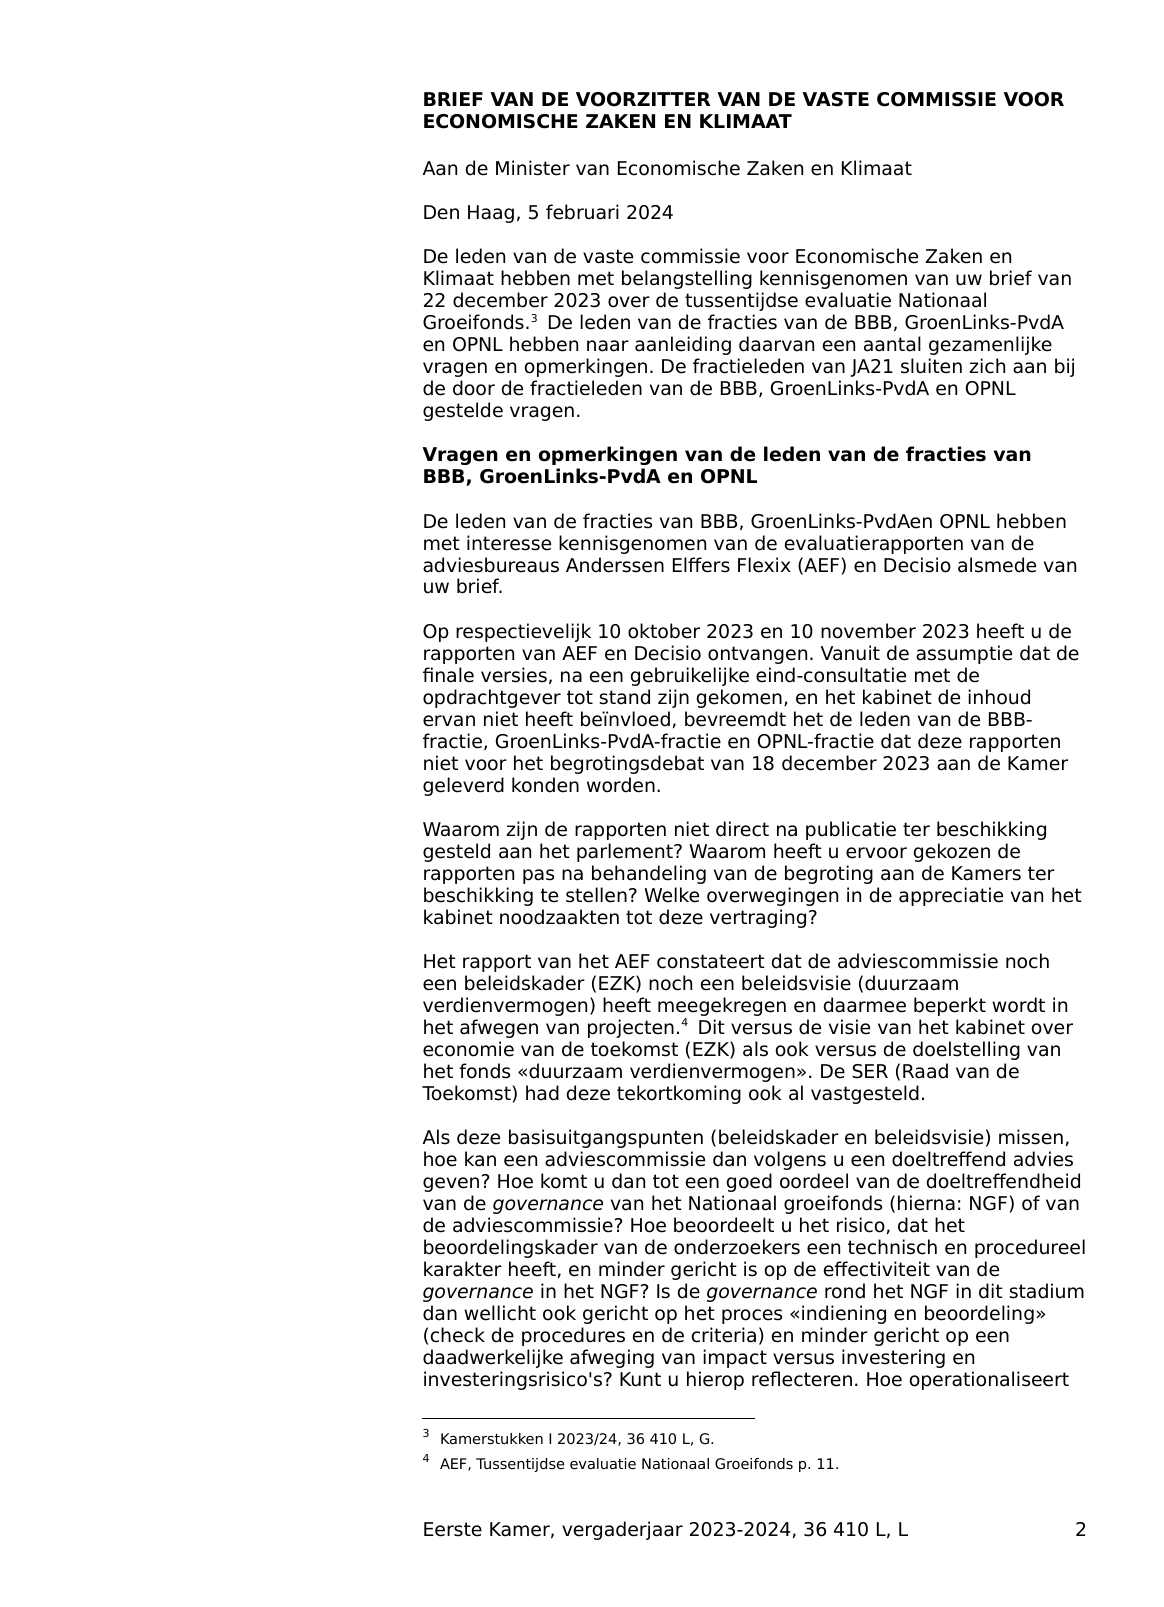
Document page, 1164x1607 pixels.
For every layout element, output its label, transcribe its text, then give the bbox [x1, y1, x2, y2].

subtitle Vragen en opmerkingen van de leden van de fracties van BBB, GroenLinks-PvdA en OPNL [422, 444, 1087, 488]
text Als deze basisuitgangspunten (beleidskader en beleidsvisie) missen, hoe kan een adviescommissie dan volgens u een doeltreffend advies geven? Hoe komt u dan tot een goed oordeel van de doeltreffendheid van de governance van het Nationaal groeifonds (hierna: NGF) of van de adviescommissie? Hoe beoordeelt u het risico, dat het beoordelingskader van de onderzoekers een technisch en procedureel karakter heeft, en minder gericht is op de effectiviteit van de governance in het NGF? Is de governance rond het NGF in dit stadium dan wellicht ook gericht op het proces «indiening en beoordeling» (check de procedures en de criteria) en minder gericht op een daadwerkelijke afweging van impact versus investering en investeringsrisico's? Kunt u hierop reflecteren. Hoe operationaliseert [422, 1127, 1087, 1391]
text De leden van de fracties van BBB, GroenLinks-PvdAen OPNL hebben met interesse kennisgenomen van de evaluatierapporten van de adviesbureaus Anderssen Elffers Flexix (AEF) en Decisio alsmede van uw brief. [422, 511, 1087, 598]
text Aan de Minister van Economische Zaken en Klimaat [422, 158, 1087, 180]
text Op respectievelijk 10 oktober 2023 en 10 november 2023 heeft u de rapporten van AEF en Decisio ontvangen. Vanuit de assumptie dat de finale versies, na een gebruikelijke eind-consultatie met de opdrachtgever tot stand zijn gekomen, en het kabinet de inhoud ervan niet heeft beïnvloed, bevreemdt het de leden van de BBB-fractie, GroenLinks-PvdA-fractie en OPNL-fractie dat deze rapporten niet voor het begrotingsdebat van 18 december 2023 aan de Kamer geleverd konden worden. [422, 621, 1087, 796]
text Kamerstukken I 2023/24, 36 410 L, G. [422, 1427, 1087, 1449]
subtitle BRIEF VAN DE VOORZITTER VAN DE VASTE COMMISSIE VOOR ECONOMISCHE ZAKEN EN KLIMAAT [422, 89, 1087, 133]
text Den Haag, 5 februari 2024 [422, 202, 1087, 224]
text De leden van de vaste commissie voor Economische Zaken en Klimaat hebben met belangstelling kennisgenomen van uw brief van 22 december 2023 over de tussentijdse evaluatie Nationaal Groeifonds. De leden van de fracties van de BBB, GroenLinks-PvdA en OPNL hebben naar aanleiding daarvan een aantal gezamenlijke vragen en opmerkingen. De fractieleden van JA21 sluiten zich aan bij de door de fractieleden van de BBB, GroenLinks-PvdA en OPNL gestelde vragen. [422, 246, 1087, 422]
text Waarom zijn de rapporten niet direct na publicatie ter beschikking gesteld aan het parlement? Waarom heeft u ervoor gekozen de rapporten pas na behandeling van de begroting aan de Kamers ter beschikking te stellen? Welke overwegingen in de appreciatie van het kabinet noodzaakten tot deze vertraging? [422, 819, 1087, 928]
text Het rapport van het AEF constateert dat de adviescommissie noch een beleidskader (EZK) noch een beleidsvisie (duurzaam verdienvermogen) heeft meegekregen en daarmee beperkt wordt in het afwegen van projecten. Dit versus de visie van het kabinet over economie van de toekomst (EZK) als ook versus de doelstelling van het fonds «duurzaam verdienvermogen». De SER (Raad van de Toekomst) had deze tekortkoming ook al vastgesteld. [422, 951, 1087, 1104]
text AEF, Tussentijdse evaluatie Nationaal Groeifonds p. 11. [422, 1452, 1087, 1474]
